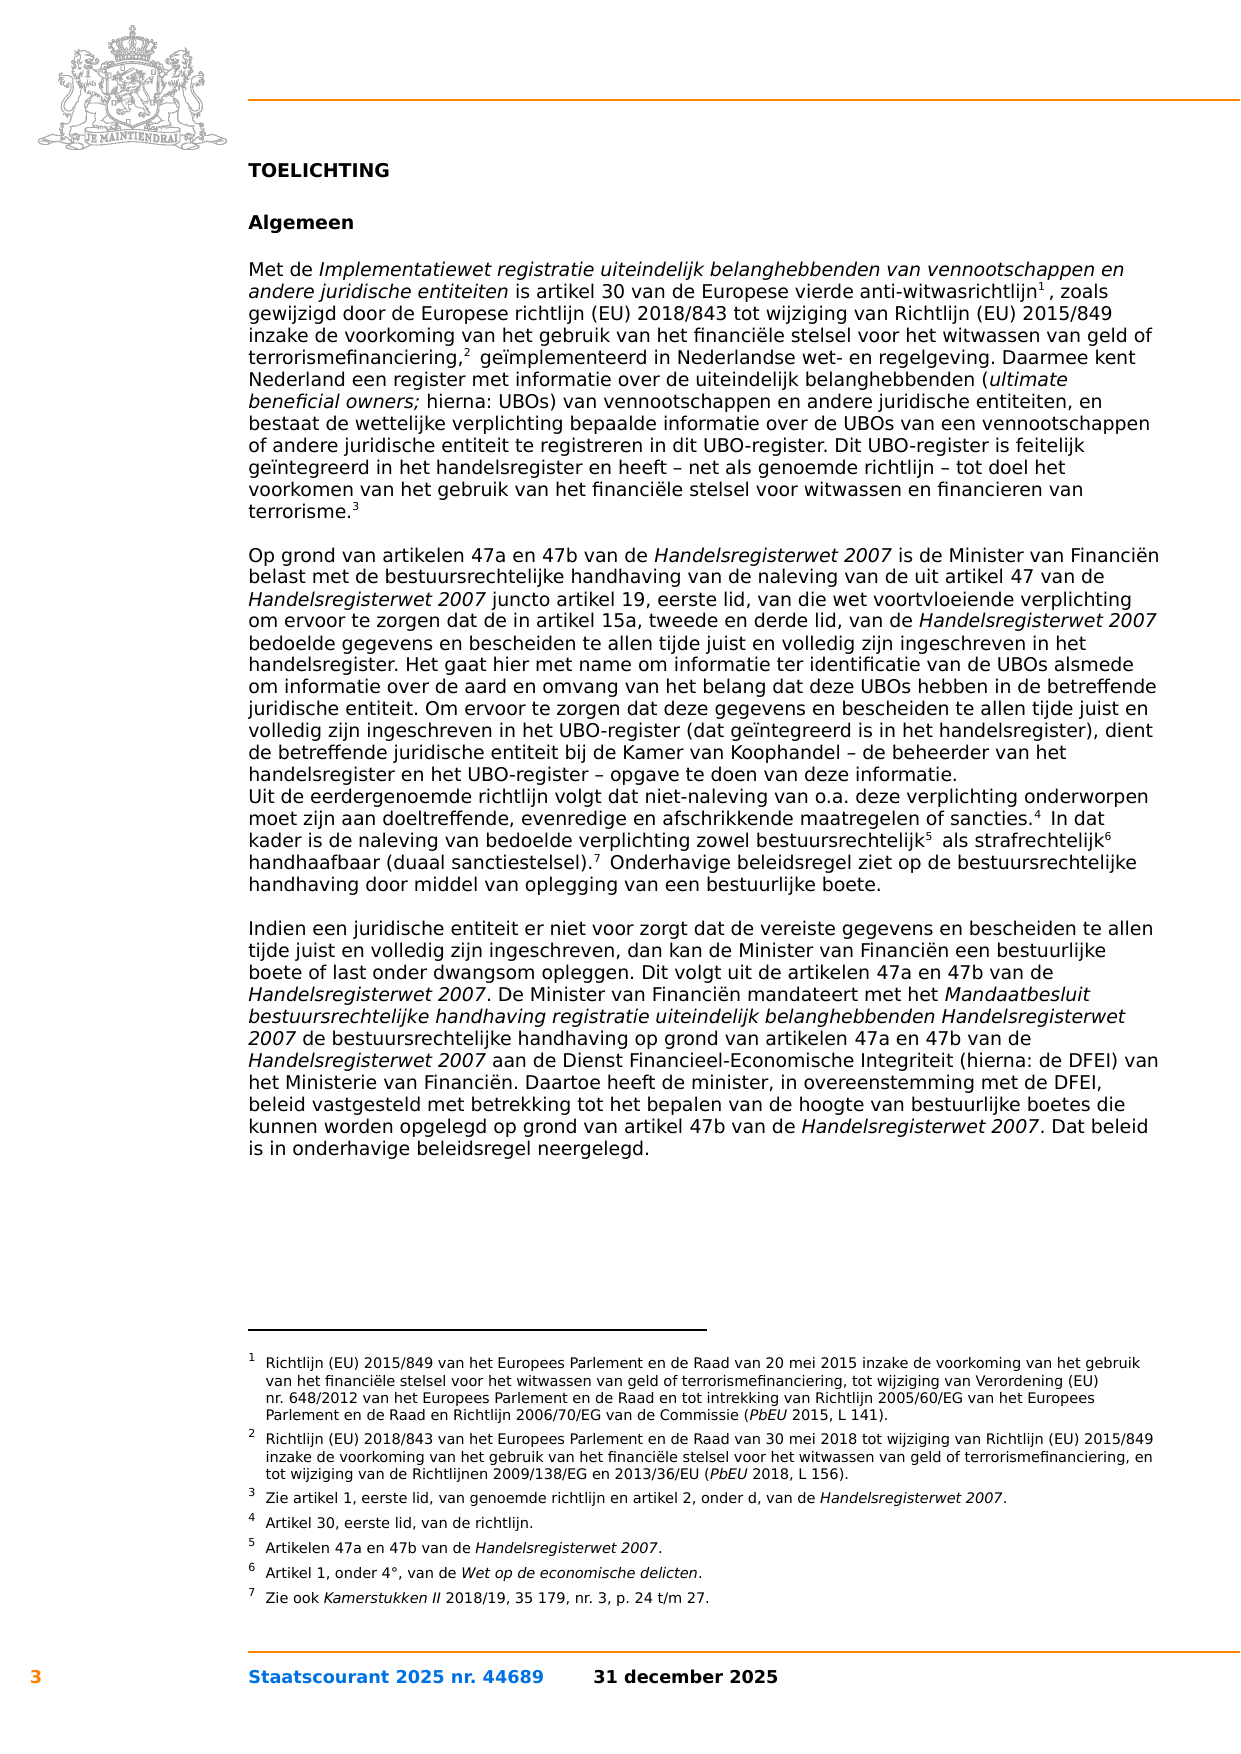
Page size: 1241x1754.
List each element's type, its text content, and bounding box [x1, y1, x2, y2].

subtitle TOELICHTING [248, 160, 1163, 182]
text Artikel 1, onder 4°, van de Wet op de economische delicten. [248, 1561, 1163, 1583]
text Richtlijn (EU) 2015/849 van het Europees Parlement en de Raad van 20 mei 2015 inzake de voorkoming van het gebruik van het financiële stelsel voor het witwassen van geld of terrorismefinanciering, tot wijziging van Verordening (EU) nr. 648/2012 van het Europees Parlement en de Raad en tot intrekking van Richtlijn 2005/60/EG van het Europees Parlement en de Raad en Richtlijn 2006/70/EG van de Commissie (PbEU 2015, L 141). [248, 1351, 1163, 1424]
text Artikelen 47a en 47b van de Handelsregisterwet 2007. [248, 1536, 1163, 1558]
text Indien een juridische entiteit er niet voor zorgt dat de vereiste gegevens en bescheiden te allen tijde juist en volledig zijn ingeschreven, dan kan de Minister van Financiën een bestuurlijke boete of last onder dwangsom opleggen. Dit volgt uit de artikelen 47a en 47b van de Handelsregisterwet 2007. De Minister van Financiën mandateert met het Mandaatbesluit bestuursrechtelijke handhaving registratie uiteindelijk belanghebbenden Handelsregisterwet 2007 de bestuursrechtelijke handhaving op grond van artikelen 47a en 47b van de Handelsregisterwet 2007 aan de Dienst Financieel-Economische Integriteit (hierna: de DFEI) van het Ministerie van Financiën. Daartoe heeft de minister, in overeenstemming met de DFEI, beleid vastgesteld met betrekking tot het bepalen van de hoogte van bestuurlijke boetes die kunnen worden opgelegd op grond van artikel 47b van de Handelsregisterwet 2007. Dat beleid is in onderhavige beleidsregel neergelegd. [248, 918, 1163, 1160]
text Richtlijn (EU) 2018/843 van het Europees Parlement en de Raad van 30 mei 2018 tot wijziging van Richtlijn (EU) 2015/849 inzake de voorkoming van het gebruik van het financiële stelsel voor het witwassen van geld of terrorismefinanciering, en tot wijziging van de Richtlijnen 2009/138/EG en 2013/36/EU (PbEU 2018, L 156). [248, 1427, 1163, 1483]
text Zie artikel 1, eerste lid, van genoemde richtlijn en artikel 2, onder d, van de Handelsregisterwet 2007. [248, 1486, 1163, 1508]
text Artikel 30, eerste lid, van de richtlijn. [248, 1511, 1163, 1533]
text Met de Implementatiewet registratie uiteindelijk belanghebbenden van vennootschappen en andere juridische entiteiten is artikel 30 van de Europese vierde anti-witwasrichtlijn, zoals gewijzigd door de Europese richtlijn (EU) 2018/843 tot wijziging van Richtlijn (EU) 2015/849 inzake de voorkoming van het gebruik van het financiële stelsel voor het witwassen van geld of terrorismefinanciering, geïmplementeerd in Nederlandse wet- en regelgeving. Daarmee kent Nederland een register met informatie over de uiteindelijk belanghebbenden (ultimate beneficial owners; hierna: UBOs) van vennootschappen en andere juridische entiteiten, en bestaat de wettelijke verplichting bepaalde informatie over de UBOs van een vennootschappen of andere juridische entiteit te registreren in dit UBO-register. Dit UBO-register is feitelijk geïntegreerd in het handelsregister en heeft – net als genoemde richtlijn – tot doel het voorkomen van het gebruik van het financiële stelsel voor witwassen en financieren van terrorisme. [248, 259, 1163, 523]
picture [38, 25, 227, 150]
text Op grond van artikelen 47a en 47b van de Handelsregisterwet 2007 is de Minister van Financiën belast met de bestuursrechtelijke handhaving van de naleving van de uit artikel 47 van de Handelsregisterwet 2007 juncto artikel 19, eerste lid, van die wet voortvloeiende verplichting om ervoor te zorgen dat de in artikel 15a, tweede en derde lid, van de Handelsregisterwet 2007 bedoelde gegevens en bescheiden te allen tijde juist en volledig zijn ingeschreven in het handelsregister. Het gaat hier met name om informatie ter identificatie van de UBOs alsmede om informatie over de aard en omvang van het belang dat deze UBOs hebben in de betreffende juridische entiteit. Om ervoor te zorgen dat deze gegevens en bescheiden te allen tijde juist en volledig zijn ingeschreven in het UBO-register (dat geïntegreerd is in het handelsregister), dient de betreffende juridische entiteit bij de Kamer van Koophandel – de beheerder van het handelsregister en het UBO-register – opgave te doen van deze informatie. [248, 544, 1163, 786]
subtitle Algemeen [248, 212, 1163, 234]
text Uit de eerdergenoemde richtlijn volgt dat niet-naleving van o.a. deze verplichting onderworpen moet zijn aan doeltreffende, evenredige en afschrikkende maatregelen of sancties. In dat kader is de naleving van bedoelde verplichting zowel bestuursrechtelijk als strafrechtelijk handhaafbaar (duaal sanctiestelsel). Onderhavige beleidsregel ziet op de bestuursrechtelijke handhaving door middel van oplegging van een bestuurlijke boete. [248, 786, 1163, 896]
text Zie ook Kamerstukken II 2018/19, 35 179, nr. 3, p. 24 t/m 27. [248, 1586, 1163, 1608]
